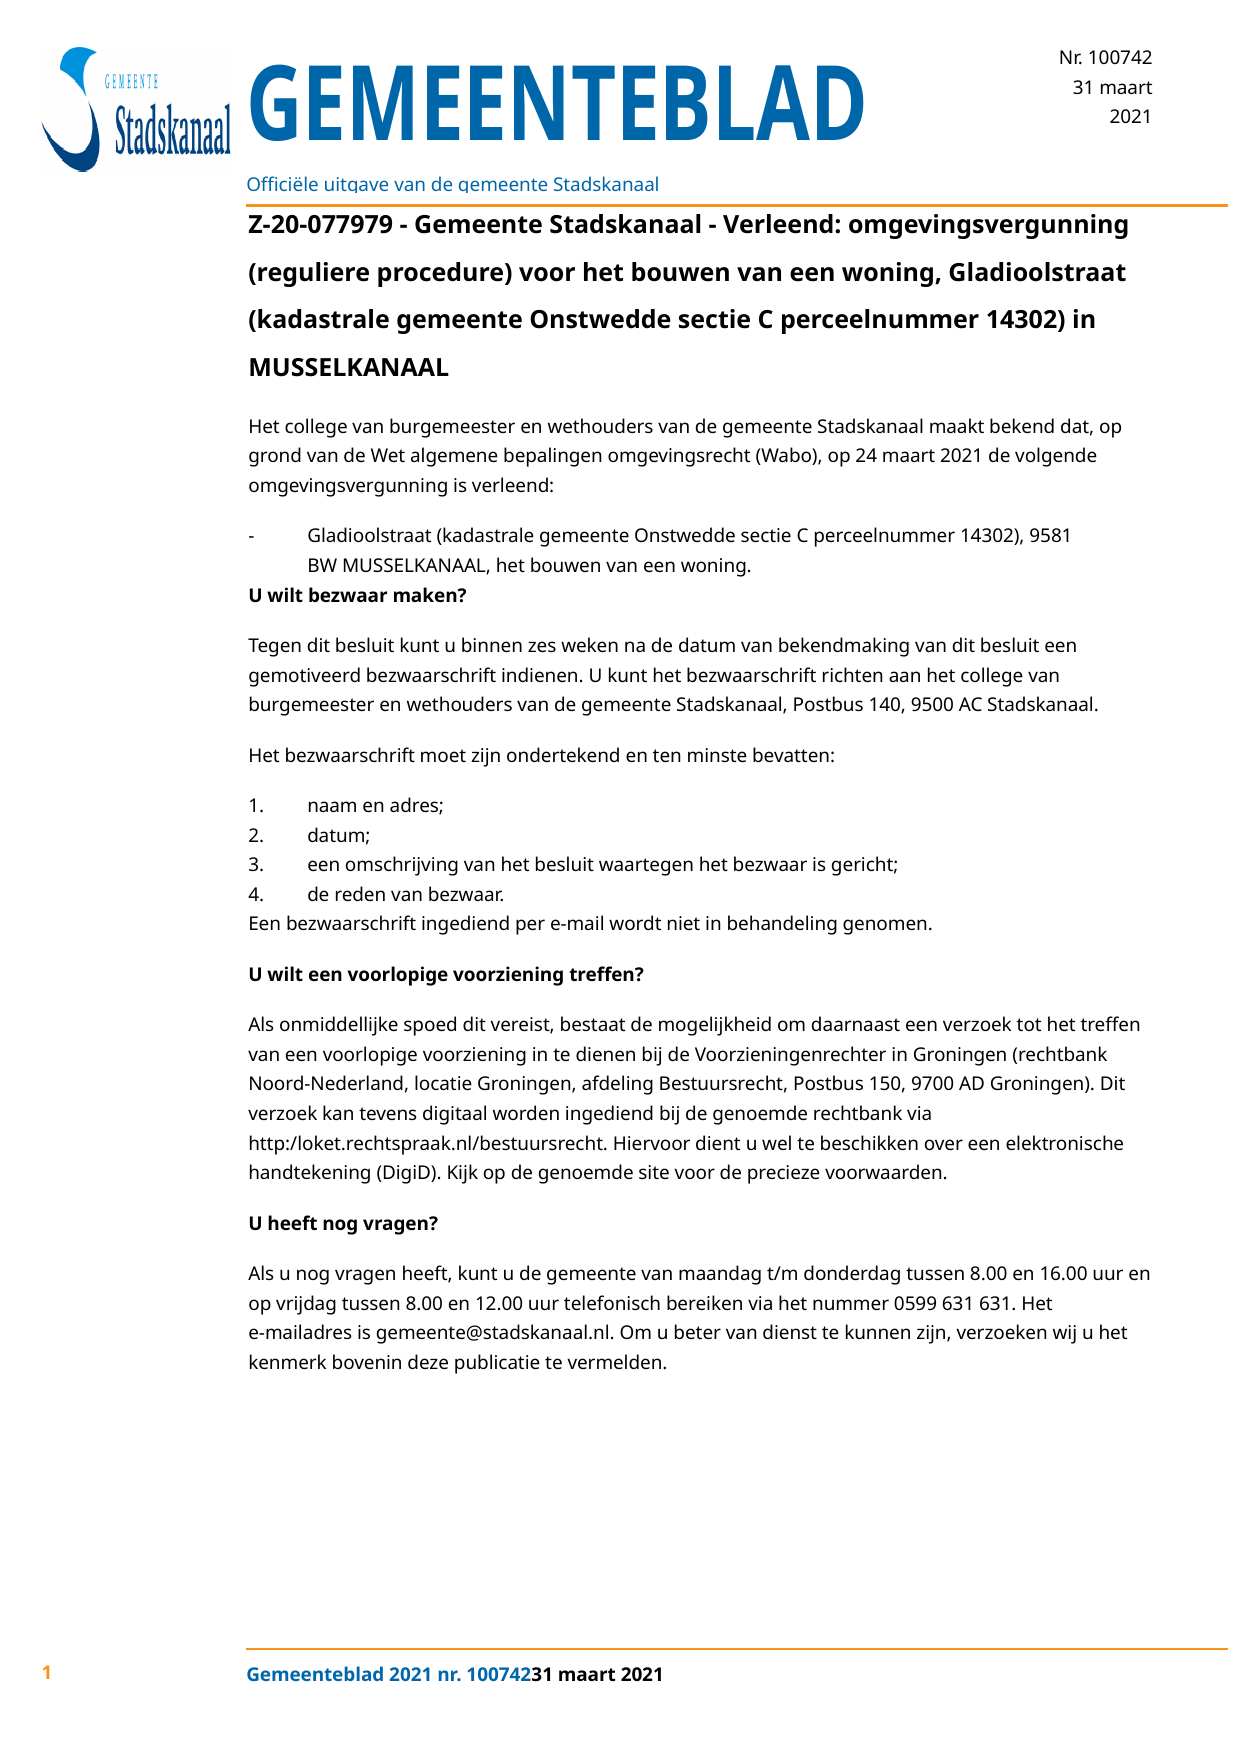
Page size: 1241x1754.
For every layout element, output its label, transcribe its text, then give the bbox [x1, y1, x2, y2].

text Als onmiddellijke spoed dit vereist, bestaat de mogelijkheid om daarnaast een verzoek tot het treffen van een voorlopige voorziening in te dienen bij de Voorzieningenrechter in Groningen (rechtbank Noord-Nederland, locatie Groningen, afdeling Bestuursrecht, Postbus 150, 9700 AD Groningen). Dit verzoek kan tevens digitaal worden ingediend bij de genoemde rechtbank via http:/loket.rechtspraak.nl/bestuursrecht. Hiervoor dient u wel te beschikken over een elektronische handtekening (DigiD). Kijk op de genoemde site voor de precieze voorwaarden. [248, 1011, 1152, 1185]
list naam en adres; [248, 792, 1152, 818]
text Het bezwaarschrift moet zijn ondertekend en ten minste bevatten: [248, 742, 1152, 768]
text Tegen dit besluit kunt u binnen zes weken na de datum van bekendmaking van dit besluit een gemotiveerd bezwaarschrift indienen. U kunt het bezwaarschrift richten aan het college van burgemeester en wethouders van de gemeente Stadskanaal, Postbus 140, 9500 AC Stadskanaal. [248, 632, 1152, 717]
list Gladioolstraat (kadastrale gemeente Onstwedde sectie C perceelnummer 14302), 9581 BW MUSSELKANAAL, het bouwen van een woning. [248, 523, 1152, 578]
text U wilt bezwaar maken? [248, 582, 1152, 608]
list een omschrijving van het besluit waartegen het bezwaar is gericht; [248, 851, 1152, 877]
text Z-20-077979 - Gemeente Stadskanaal - Verleend: omgevingsvergunning (reguliere procedure) voor het bouwen van een woning, Gladioolstraat (kadastrale gemeente Onstwedde sectie C perceelnummer 14302) in MUSSELKANAAL [248, 207, 1152, 384]
text U wilt een voorlopige voorziening treffen? [248, 961, 1152, 987]
text Als u nog vragen heeft, kunt u de gemeente van maandag t/m donderdag tussen 8.00 en 16.00 uur en op vrijdag tussen 8.00 en 12.00 uur telefonisch bereiken via het nummer 0599 631 631. Het e‑mailadres is gemeente@stadskanaal.nl. Om u beter van dienst te kunnen zijn, verzoeken wij u het kenmerk bovenin deze publicatie te vermelden. [248, 1260, 1152, 1375]
text Het college van burgemeester en wethouders van de gemeente Stadskanaal maakt bekend dat, op grond van de Wet algemene bepalingen omgevingsrecht (Wabo), op 24 maart 2021 de volgende omgevingsvergunning is verleend: [248, 413, 1152, 498]
text Een bezwaarschrift ingediend per e-mail wordt niet in behandeling genomen. [248, 911, 1152, 936]
text U heeft nog vragen? [248, 1210, 1152, 1236]
picture [41, 47, 231, 172]
list de reden van bezwaar. [248, 881, 1152, 907]
list datum; [248, 822, 1152, 848]
